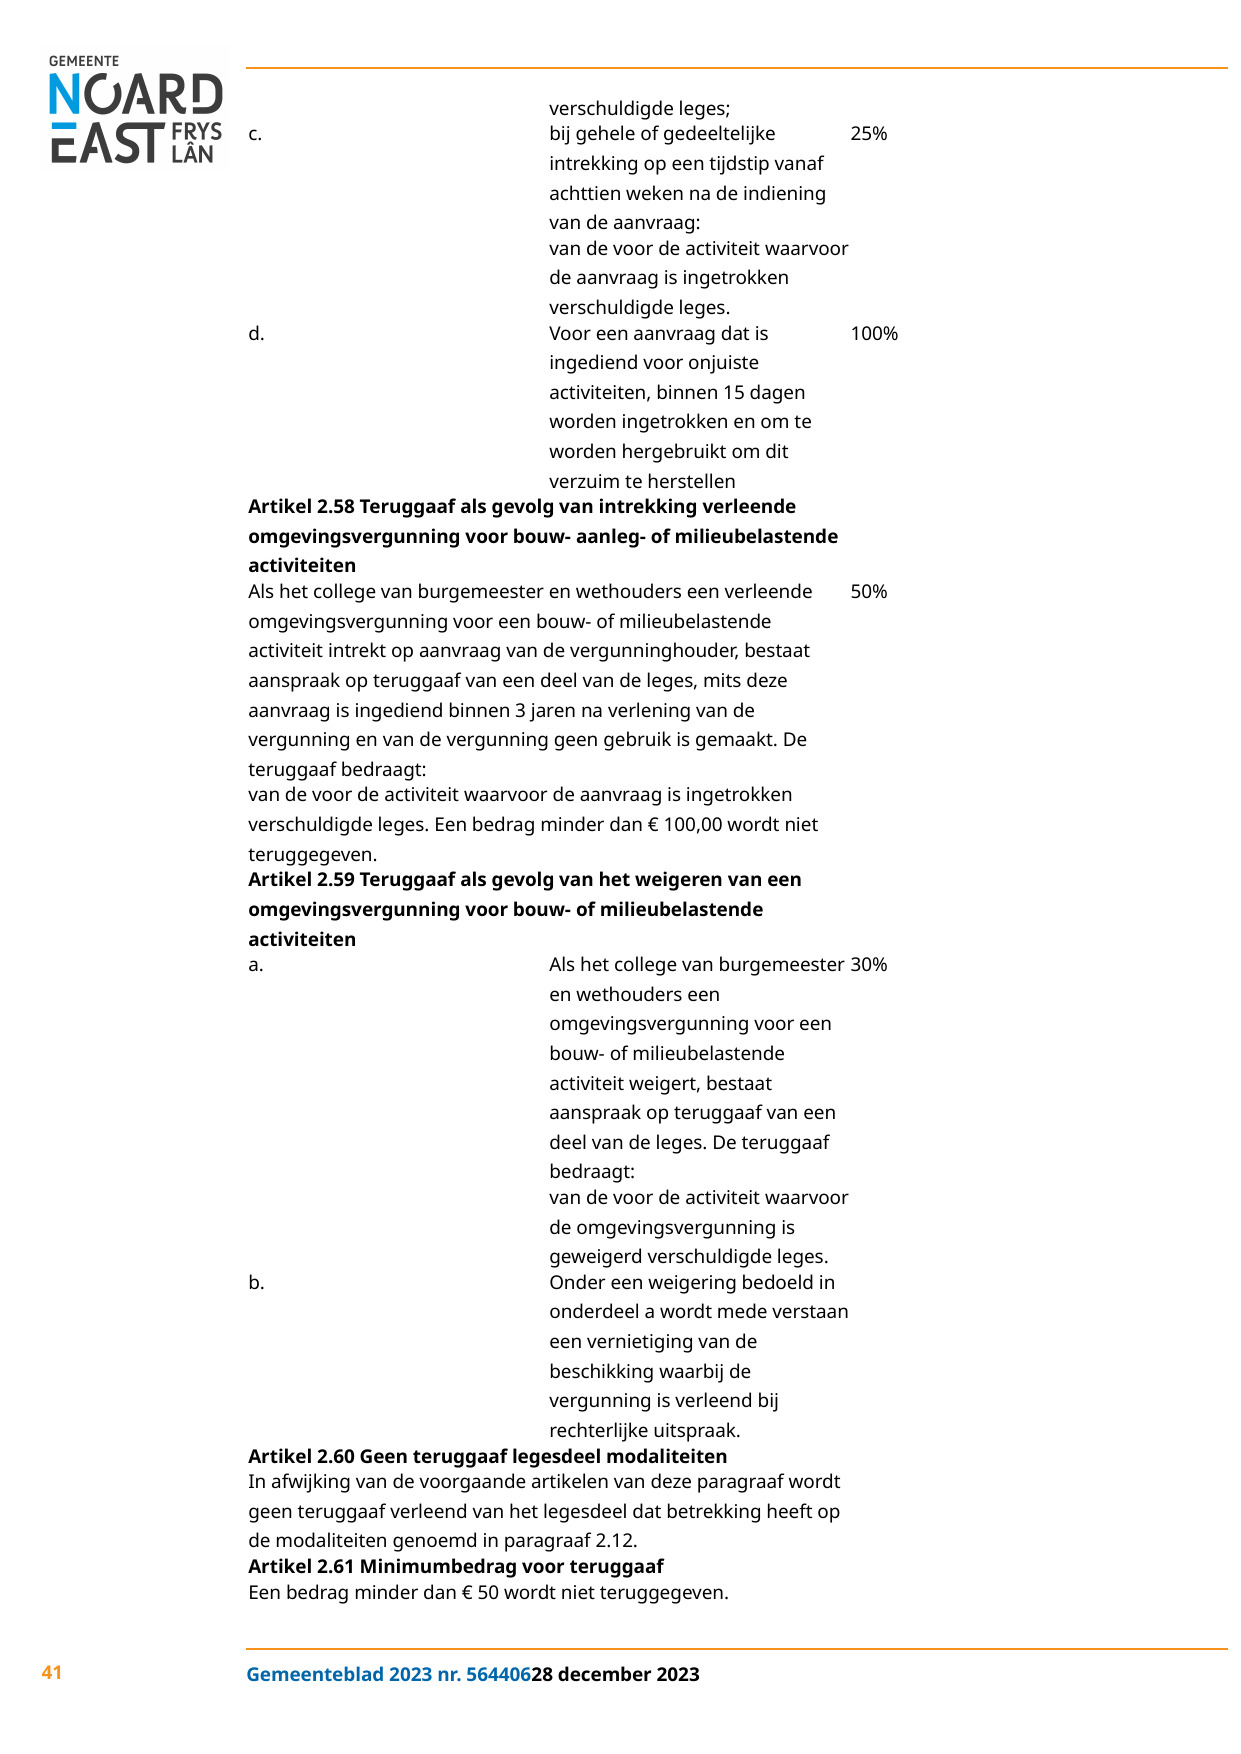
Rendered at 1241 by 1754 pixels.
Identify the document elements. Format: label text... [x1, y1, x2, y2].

table_cell Als het college van burgemeester en wethouders een verleende omgevingsvergunning voor een bouw- of milieubelastende activiteit intrekt op aanvraag van de vergunninghouder, bestaat aanspraak op teruggaaf van een deel van de leges, mits deze aanvraag is ingediend binnen 3 jaren na verlening van de vergunning en van de vergunning geen gebruik is gemaakt. De teruggaaf bedraagt: [248, 579, 850, 782]
table_cell b. [248, 1269, 549, 1443]
table_cell 25% [850, 121, 1152, 235]
table_cell d. [248, 320, 549, 493]
table_cell van de voor de activiteit waarvoor de omgevingsvergunning is geweigerd verschuldigde leges. [549, 1184, 850, 1269]
table_cell Onder een weigering bedoeld in onderdeel a wordt mede verstaan een vernietiging van de beschikking waarbij de vergunning is verleend bij rechterlijke uitspraak. [549, 1269, 850, 1443]
table_cell 100% [850, 320, 1152, 493]
table_cell [850, 782, 1152, 867]
table_cell verschuldigde leges; [549, 95, 850, 121]
table_cell [850, 1184, 1152, 1269]
table_cell Artikel 2.60 Geen teruggaaf legesdeel modaliteiten [248, 1443, 850, 1468]
table_cell [850, 1443, 1152, 1468]
table_cell [248, 95, 549, 121]
table_cell van de voor de activiteit waarvoor de aanvraag is ingetrokken verschuldigde leges. Een bedrag minder dan € 100,00 wordt niet teruggegeven. [248, 782, 850, 867]
table_cell In afwijking van de voorgaande artikelen van deze paragraaf wordt geen teruggaaf verleend van het legesdeel dat betrekking heeft op de modaliteiten genoemd in paragraaf 2.12. [248, 1469, 850, 1553]
table_cell [850, 1469, 1152, 1553]
table_cell 30% [850, 951, 1152, 1184]
table_cell [248, 235, 549, 320]
table_cell Artikel 2.59 Teruggaaf als gevolg van het weigeren van een omgevingsvergunning voor bouw- of milieubelastende activiteiten [248, 867, 850, 951]
picture [41, 47, 231, 172]
table_cell Artikel 2.58 Teruggaaf als gevolg van intrekking verleende omgevingsvergunning voor bouw- aanleg- of milieubelastende activiteiten [248, 494, 850, 578]
table_cell [850, 1269, 1152, 1443]
table_cell a. [248, 951, 549, 1269]
table_cell bij gehele of gedeeltelijke intrekking op een tijdstip vanaf achttien weken na de indiening van de aanvraag: [549, 121, 850, 235]
table_cell [850, 235, 1152, 320]
table_cell Als het college van burgemeester en wethouders een omgevingsvergunning voor een bouw- of milieubelastende activiteit weigert, bestaat aanspraak op teruggaaf van een deel van de leges. De teruggaaf bedraagt: [549, 951, 850, 1184]
table_cell c. [248, 121, 549, 235]
table_cell 50% [850, 579, 1152, 782]
table_cell Een bedrag minder dan € 50 wordt niet teruggegeven. [248, 1579, 850, 1605]
table_cell [850, 95, 1152, 121]
table_cell [850, 1554, 1152, 1579]
table_cell van de voor de activiteit waarvoor de aanvraag is ingetrokken verschuldigde leges. [549, 235, 850, 320]
table_cell [850, 867, 1152, 951]
table_cell Voor een aanvraag dat is ingediend voor onjuiste activiteiten, binnen 15 dagen worden ingetrokken en om te worden hergebruikt om dit verzuim te herstellen [549, 320, 850, 493]
table_cell [850, 494, 1152, 578]
table_cell [850, 1579, 1152, 1605]
table_cell Artikel 2.61 Minimumbedrag voor teruggaaf [248, 1554, 850, 1579]
